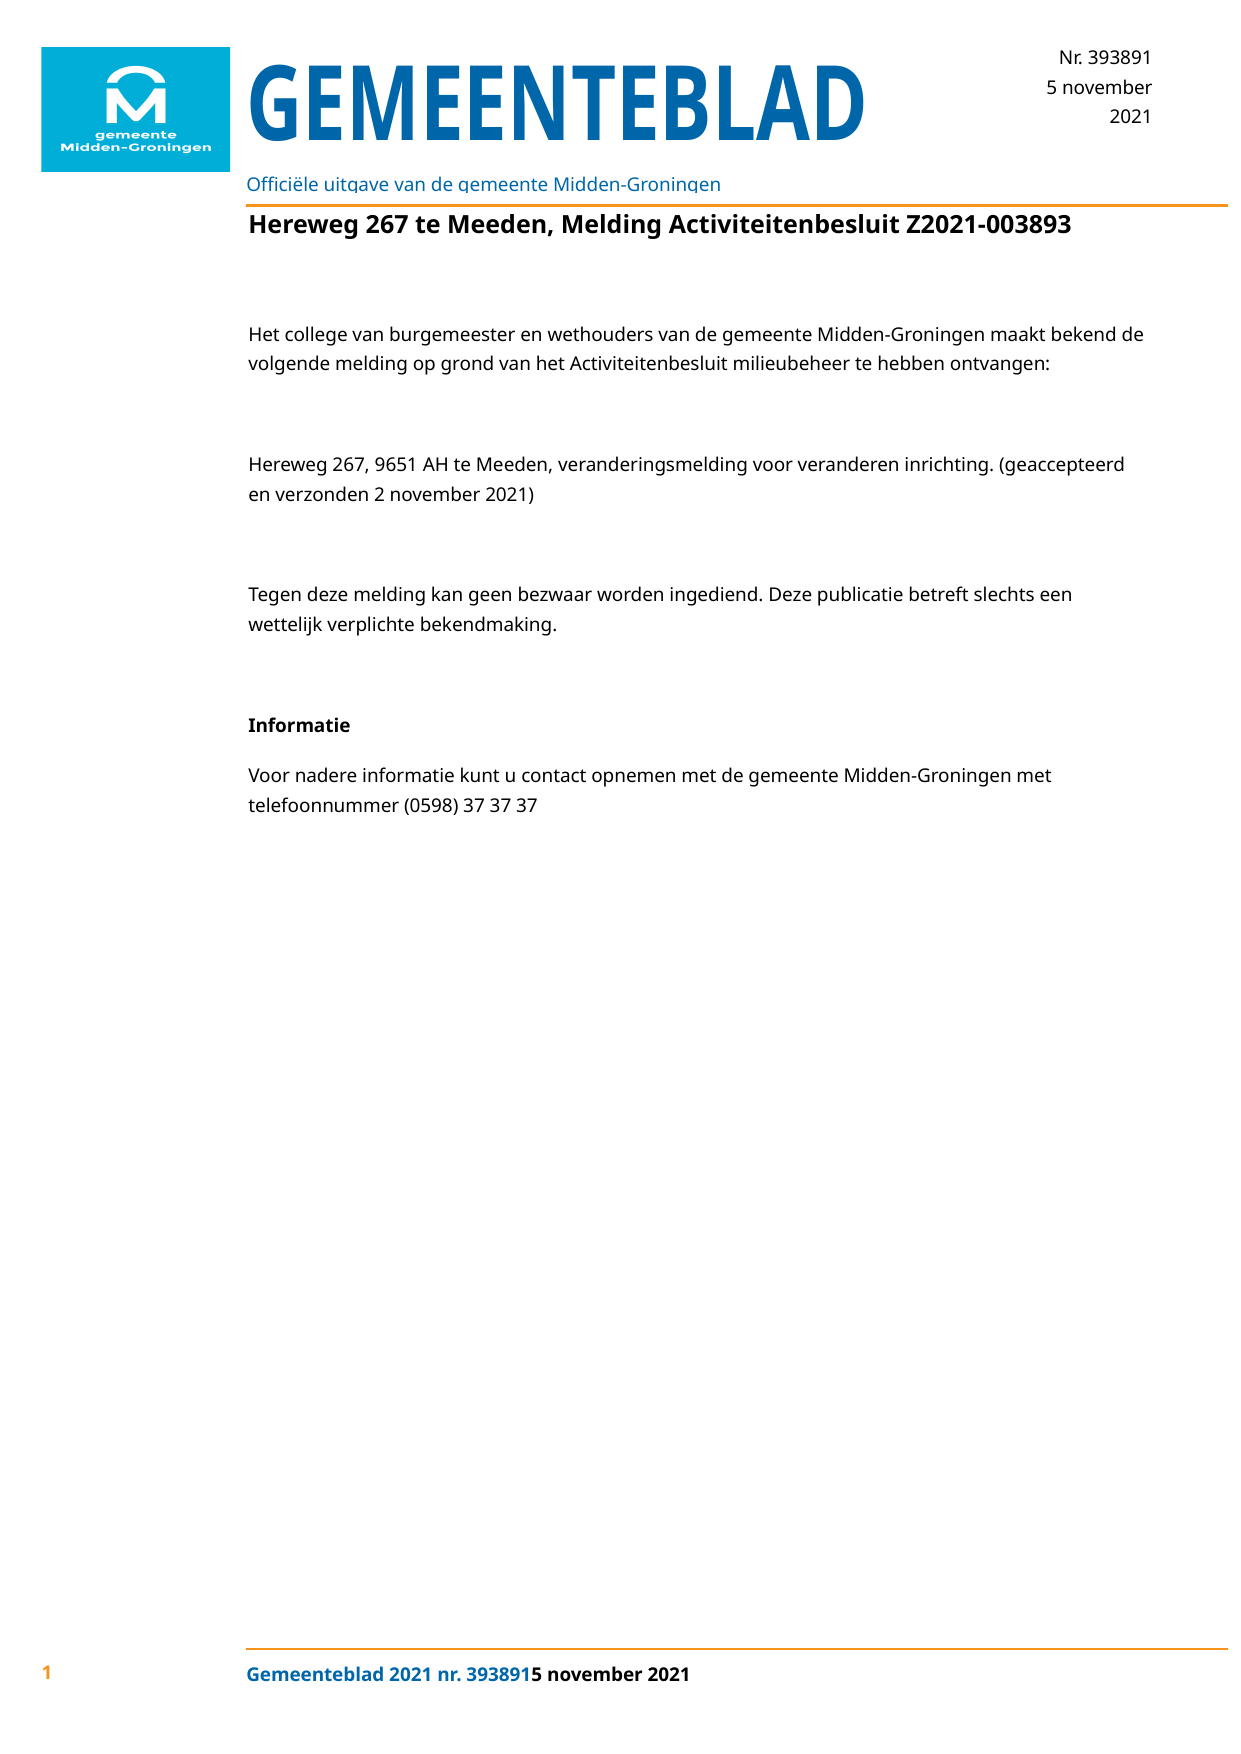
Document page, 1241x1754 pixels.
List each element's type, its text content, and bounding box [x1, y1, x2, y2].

picture [108, 66, 164, 82]
text Het college van burgemeester en wethouders van de gemeente Midden-Groningen maakt bekend de volgende melding op grond van het Activiteitenbesluit milieubeheer te hebben ontvangen: [248, 321, 1152, 376]
text Informatie [248, 712, 1152, 738]
text Tegen deze melding kan geen bezwaar worden ingediend. Deze publicatie betreft slechts een wettelijk verplichte bekendmaking. [248, 582, 1152, 637]
picture [107, 89, 165, 122]
text Voor nadere informatie kunt u contact opnemen met de gemeente Midden-Groningen met telefoonnummer (0598) 37 37 37 [248, 762, 1152, 818]
picture [184, 146, 190, 153]
text Hereweg 267, 9651 AH te Meeden, veranderingsmelding voor veranderen inrichting. (geaccepteerd en verzonden 2 november 2021) [248, 451, 1152, 506]
text Hereweg 267 te Meeden, Melding Activiteitenbesluit Z2021-003893 [248, 207, 1152, 241]
